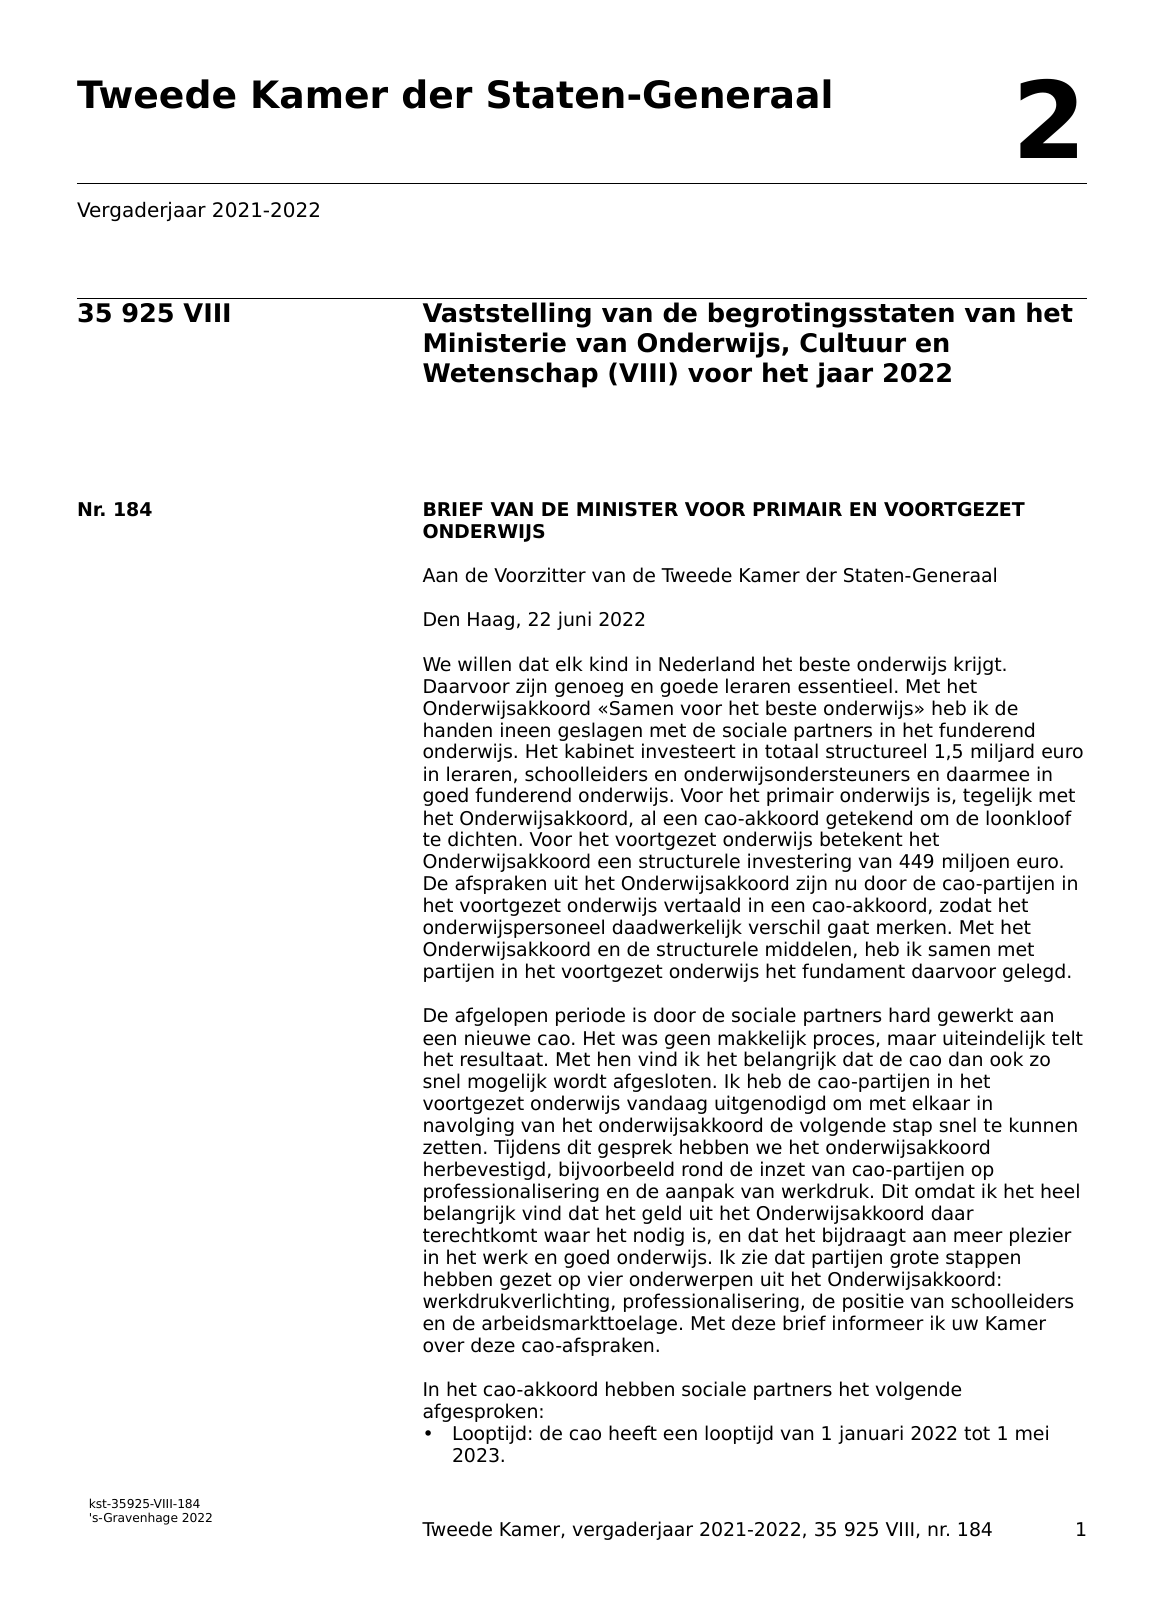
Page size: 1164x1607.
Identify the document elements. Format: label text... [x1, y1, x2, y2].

text kst-35925-VIII-184 [88, 1497, 323, 1511]
text We willen dat elk kind in Nederland het beste onderwijs krijgt. Daarvoor zijn genoeg en goede leraren essentieel. Met het Onderwijsakkoord «Samen voor het beste onderwijs» heb ik de handen ineen geslagen met de sociale partners in het funderend onderwijs. Het kabinet investeert in totaal structureel 1,5 miljard euro in leraren, schoolleiders en onderwijsondersteuners en daarmee in goed funderend onderwijs. Voor het primair onderwijs is, tegelijk met het Onderwijsakkoord, al een cao-akkoord getekend om de loonkloof te dichten. Voor het voortgezet onderwijs betekent het Onderwijsakkoord een structurele investering van 449 miljoen euro. De afspraken uit het Onderwijsakkoord zijn nu door de cao-partijen in het voortgezet onderwijs vertaald in een cao-akkoord, zodat het onderwijspersoneel daadwerkelijk verschil gaat merken. Met het Onderwijsakkoord en de structurele middelen, heb ik samen met partijen in het voortgezet onderwijs het fundament daarvoor gelegd. [422, 653, 1087, 983]
text Den Haag, 22 juni 2022 [422, 609, 1087, 631]
subtitle 35 925 VIII Vaststelling van de begrotingsstaten van het Ministerie van Onderwijs, Cultuur en Wetenschap (VIII) voor het jaar 2022 [77, 299, 1087, 388]
table_header 2 [886, 59, 1087, 183]
table_cell Vergaderjaar 2021-2022 [77, 184, 1087, 298]
text De afgelopen periode is door de sociale partners hard gewerkt aan een nieuwe cao. Het was geen makkelijk proces, maar uiteindelijk telt het resultaat. Met hen vind ik het belangrijk dat de cao dan ook zo snel mogelijk wordt afgesloten. Ik heb de cao-partijen in het voortgezet onderwijs vandaag uitgenodigd om met elkaar in navolging van het onderwijsakkoord de volgende stap snel te kunnen zetten. Tijdens dit gesprek hebben we het onderwijsakkoord herbevestigd, bijvoorbeeld rond de inzet van cao-partijen op professionalisering en de aanpak van werkdruk. Dit omdat ik het heel belangrijk vind dat het geld uit het Onderwijsakkoord daar terechtkomt waar het nodig is, en dat het bijdraagt aan meer plezier in het werk en goed onderwijs. Ik zie dat partijen grote stappen hebben gezet op vier onderwerpen uit het Onderwijsakkoord: werkdrukverlichting, professionalisering, de positie van schoolleiders en de arbeidsmarkttoelage. Met deze brief informeer ik uw Kamer over deze cao-afspraken. [422, 1005, 1087, 1357]
text In het cao-akkoord hebben sociale partners het volgende afgesproken: [422, 1379, 1087, 1423]
table_header Tweede Kamer der Staten-Generaal [77, 59, 886, 183]
text 's-Gravenhage 2022 [88, 1511, 323, 1525]
text • Looptijd: de cao heeft een looptijd van 1 januari 2022 tot 1 mei 2023. [422, 1423, 1087, 1467]
text Aan de Voorzitter van de Tweede Kamer der Staten-Generaal [422, 565, 1087, 587]
subtitle Nr. 184 BRIEF VAN DE MINISTER VOOR PRIMAIR EN VOORTGEZET ONDERWIJS [77, 499, 1087, 543]
